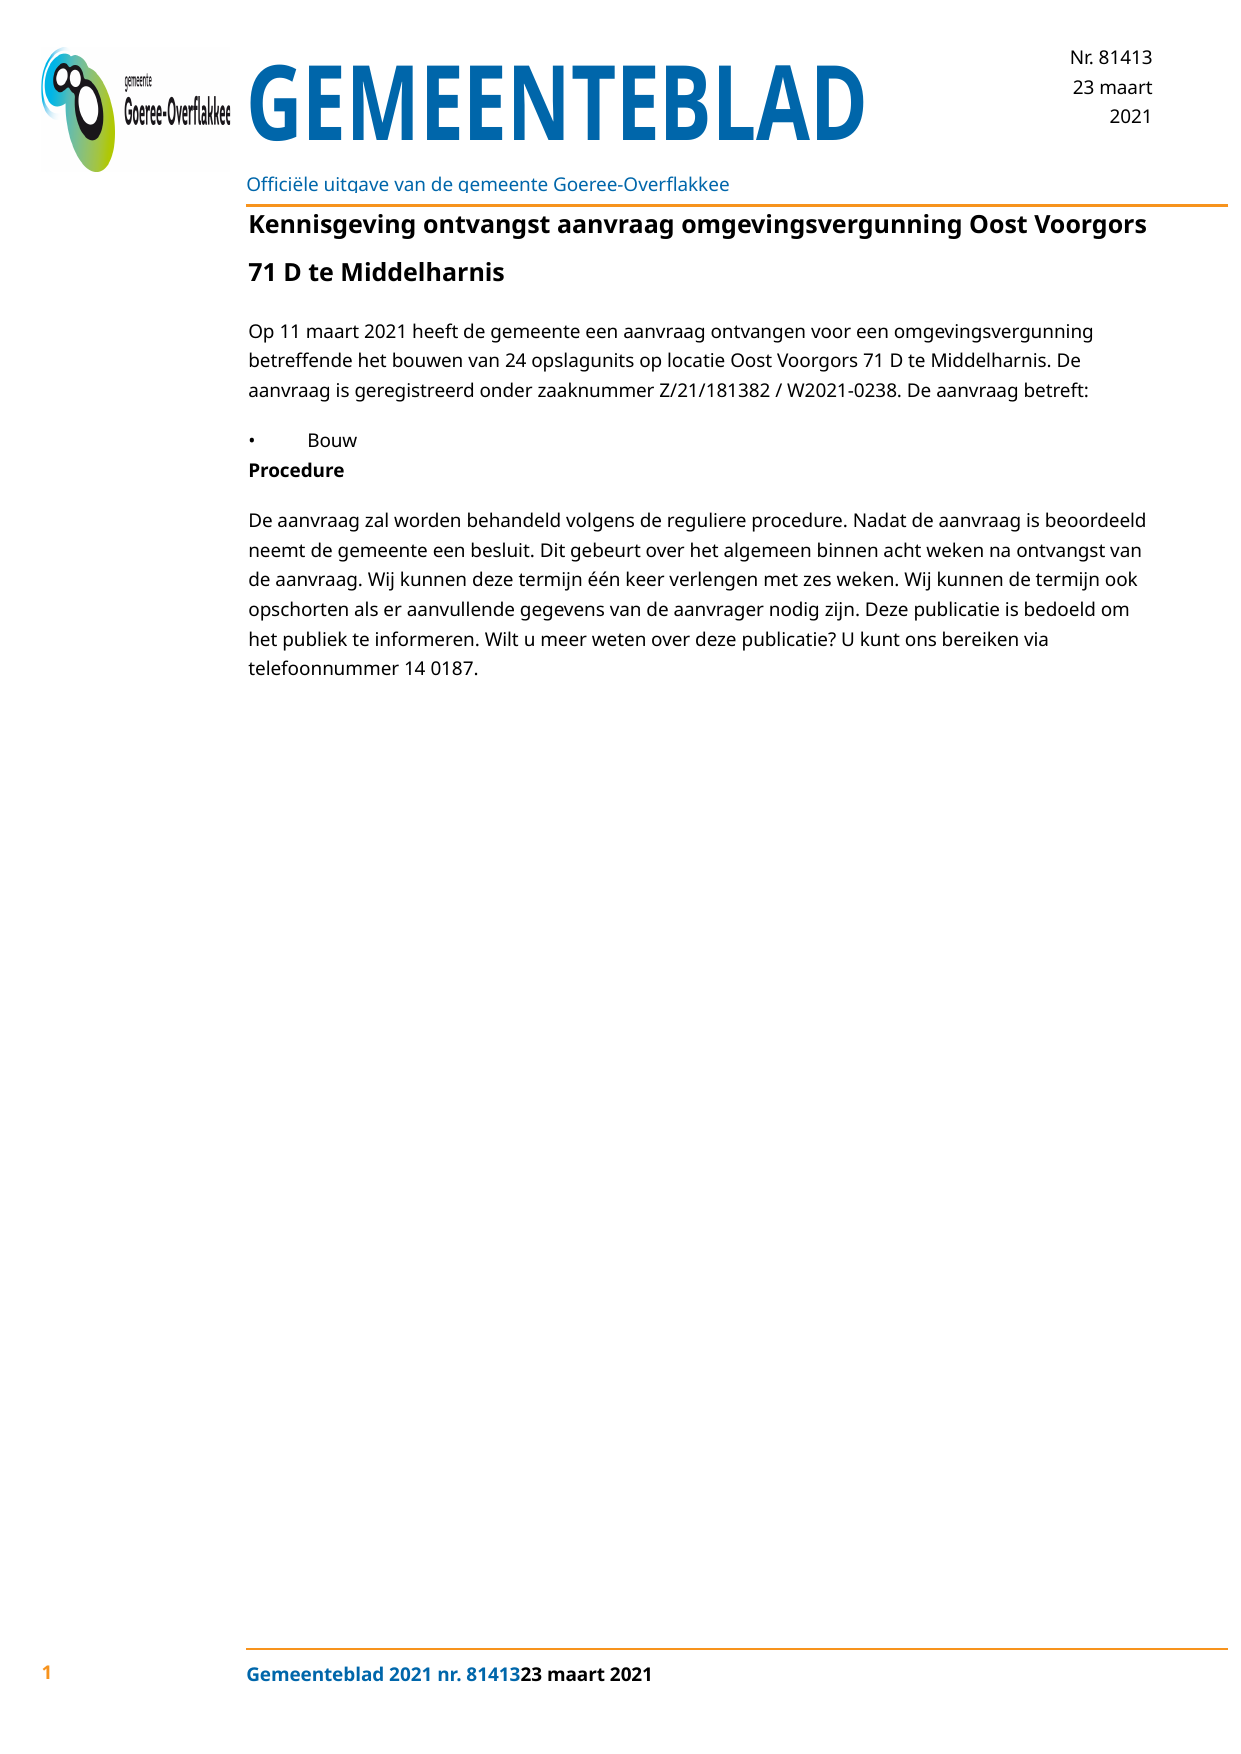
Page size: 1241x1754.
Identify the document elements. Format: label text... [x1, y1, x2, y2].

text Procedure [248, 457, 1152, 483]
text De aanvraag zal worden behandeld volgens de reguliere procedure. Nadat de aanvraag is beoordeeld neemt de gemeente een besluit. Dit gebeurt over het algemeen binnen acht weken na ontvangst van de aanvraag. Wij kunnen deze termijn één keer verlengen met zes weken. Wij kunnen de termijn ook opschorten als er aanvullende gegevens van de aanvrager nodig zijn. Deze publicatie is bedoeld om het publiek te informeren. Wilt u meer weten over deze publicatie? U kunt ons bereiken via telefoonnummer 14 0187. [248, 507, 1152, 681]
picture [41, 47, 231, 172]
text Op 11 maart 2021 heeft de gemeente een aanvraag ontvangen voor een omgevingsvergunning betreffende het bouwen van 24 opslagunits op locatie Oost Voorgors 71 D te Middelharnis. De aanvraag is geregistreerd onder zaaknummer Z/21/181382 / W2021-0238. De aanvraag betreft: [248, 318, 1152, 403]
list Bouw [248, 427, 1152, 453]
text Kennisgeving ontvangst aanvraag omgevingsvergunning Oost Voorgors 71 D te Middelharnis [248, 207, 1152, 288]
